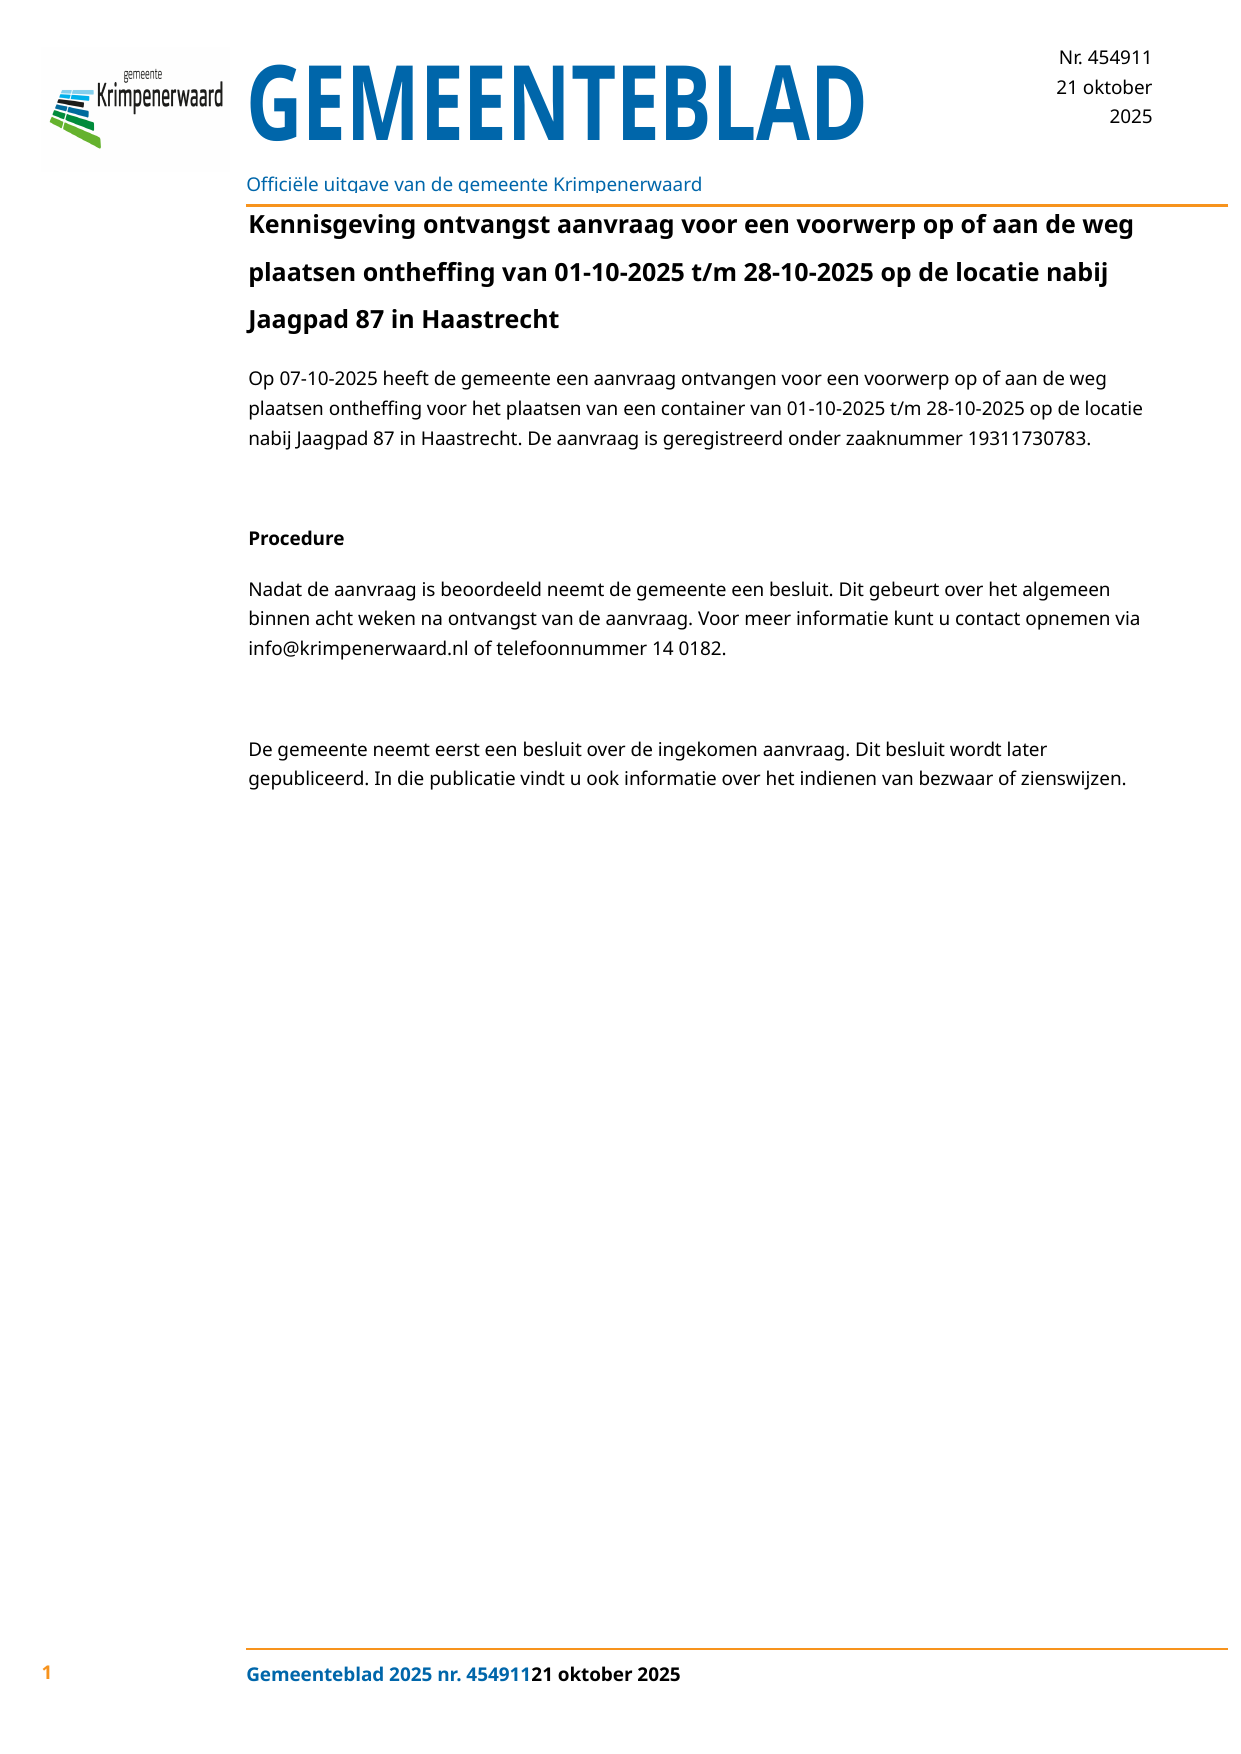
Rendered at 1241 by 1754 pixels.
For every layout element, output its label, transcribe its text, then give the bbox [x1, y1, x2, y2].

text Procedure [248, 526, 1152, 551]
text De gemeente neemt eerst een besluit over de ingekomen aanvraag. Dit besluit wordt later gepubliceerd. In die publicatie vindt u ook informatie over het indienen van bezwaar of zienswijzen. [248, 736, 1152, 791]
picture [41, 47, 231, 172]
text Nadat de aanvraag is beoordeeld neemt de gemeente een besluit. Dit gebeurt over het algemeen binnen acht weken na ontvangst van de aanvraag. Voor meer informatie kunt u contact opnemen via info@krimpenerwaard.nl of telefoonnummer 14 0182. [248, 576, 1152, 661]
text Kennisgeving ontvangst aanvraag voor een voorwerp op of aan de weg plaatsen ontheffing van 01-10-2025 t/m 28-10-2025 op de locatie nabij Jaagpad 87 in Haastrecht [248, 207, 1152, 336]
text Op 07-10-2025 heeft de gemeente een aanvraag ontvangen voor een voorwerp op of aan de weg plaatsen ontheffing voor het plaatsen van een container van 01-10-2025 t/m 28-10-2025 op de locatie nabij Jaagpad 87 in Haastrecht. De aanvraag is geregistreerd onder zaaknummer 19311730783. [248, 366, 1152, 450]
